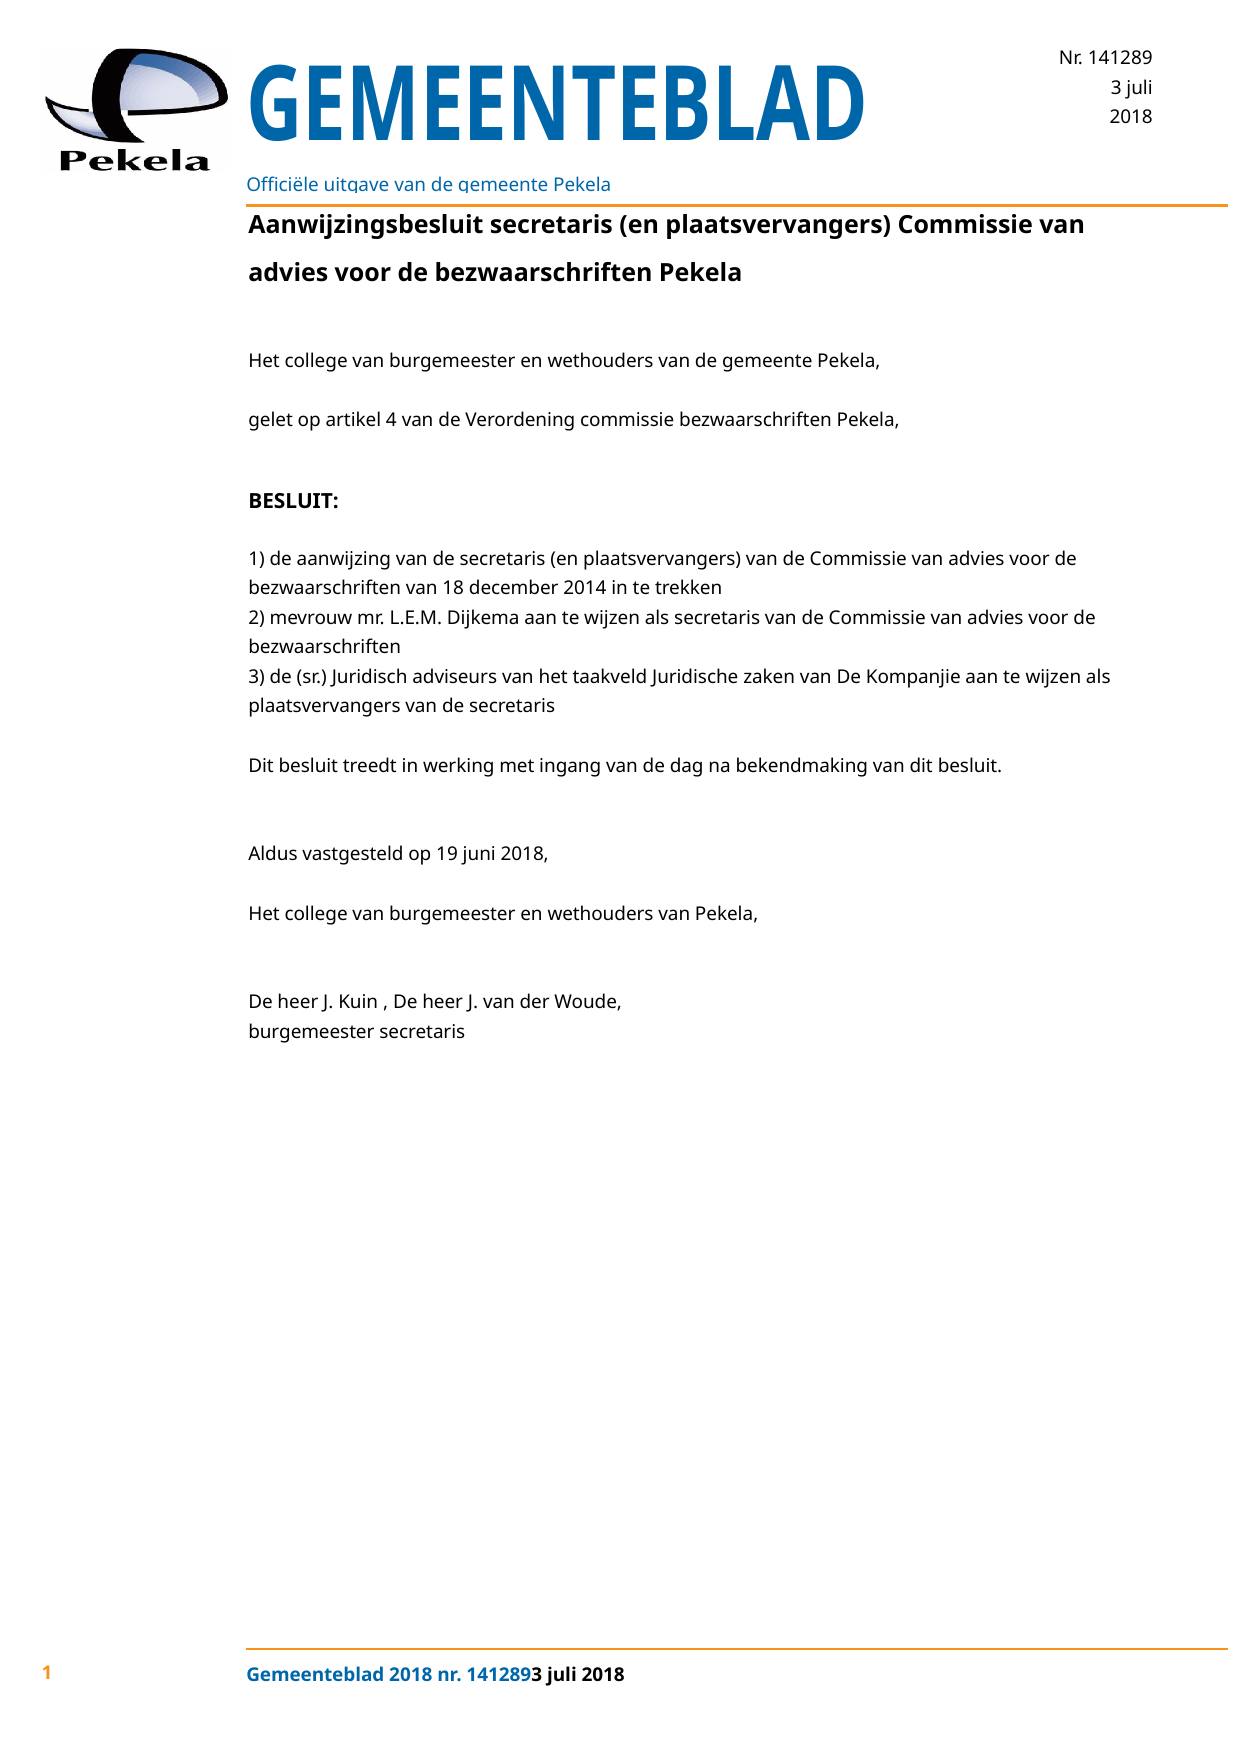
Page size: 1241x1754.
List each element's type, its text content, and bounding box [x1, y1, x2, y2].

picture [41, 47, 231, 172]
text Aanwijzingsbesluit secretaris (en plaatsvervangers) Commissie van advies voor de bezwaarschriften Pekela [248, 207, 1152, 288]
text BESLUIT: [248, 487, 1152, 515]
text Dit besluit treedt in werking met ingang van de dag na bekendmaking van dit besluit. [248, 752, 1152, 777]
text De heer J. Kuin , De heer J. van der Woude, [248, 988, 1152, 1014]
text Het college van burgemeester en wethouders van Pekela, [248, 900, 1152, 925]
text 1) de aanwijzing van de secretaris (en plaatsvervangers) van de Commissie van advies voor de bezwaarschriften van 18 december 2014 in te trekken [248, 545, 1152, 600]
text gelet op artikel 4 van de Verordening commissie bezwaarschriften Pekela, [248, 407, 1152, 432]
text 2) mevrouw mr. L.E.M. Dijkema aan te wijzen als secretaris van de Commissie van advies voor de bezwaarschriften [248, 604, 1152, 659]
text Aldus vastgesteld op 19 juni 2018, [248, 841, 1152, 866]
text burgemeester secretaris [248, 1018, 1152, 1044]
text 3) de (sr.) Juridisch adviseurs van het taakveld Juridische zaken van De Kompanjie aan te wijzen als plaatsvervangers van de secretaris [248, 663, 1152, 718]
text Het college van burgemeester en wethouders van de gemeente Pekela, [248, 347, 1152, 373]
